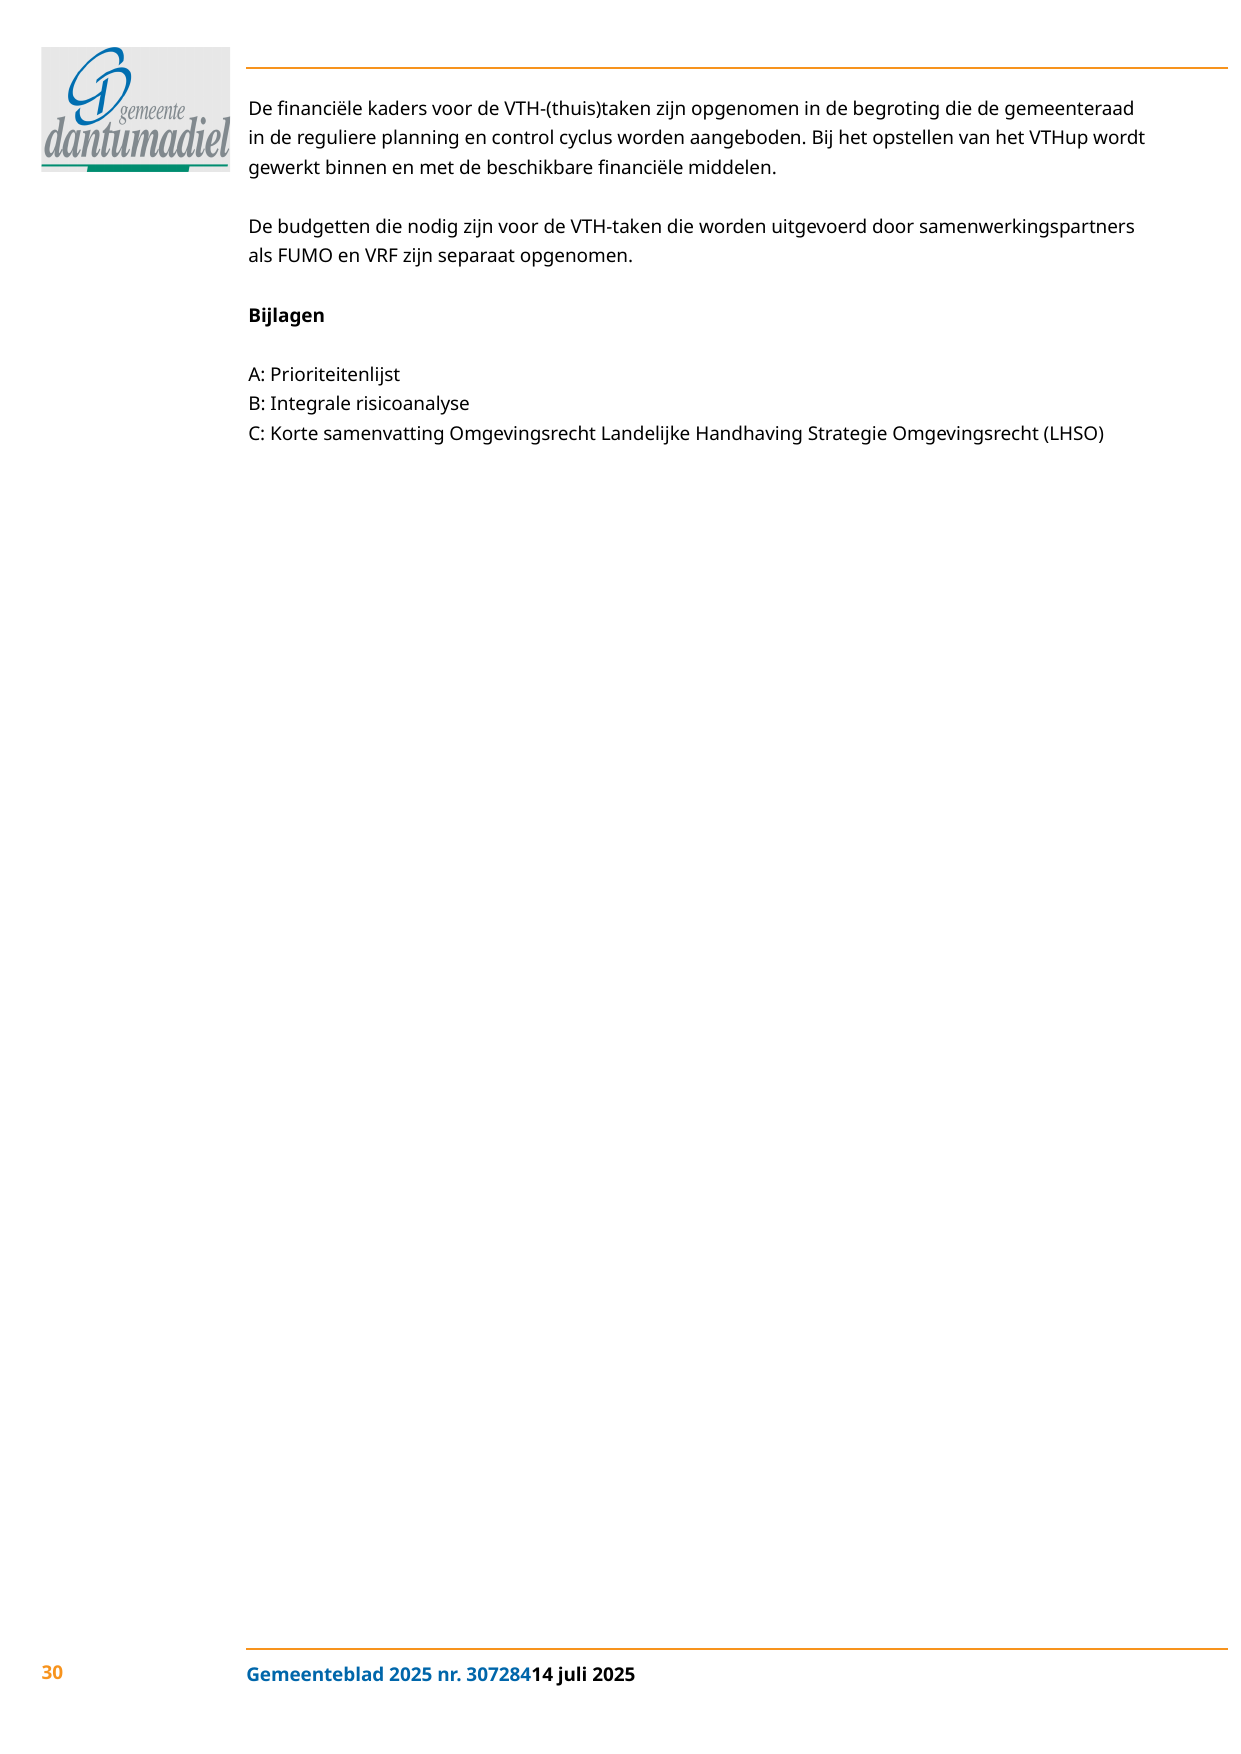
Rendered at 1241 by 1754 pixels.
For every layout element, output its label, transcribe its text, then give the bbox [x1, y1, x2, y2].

text De financiële kaders voor de VTH-(thuis)taken zijn opgenomen in de begroting die de gemeenteraad in de reguliere planning en control cyclus worden aangeboden. Bij het opstellen van het VTHup wordt gewerkt binnen en met de beschikbare financiële middelen. [248, 95, 1152, 180]
text C: Korte samenvatting Omgevingsrecht Landelijke Handhaving Strategie Omgevingsrecht (LHSO) [248, 420, 1152, 446]
text B: Integrale risicoanalyse [248, 391, 1152, 416]
text Bijlagen [248, 302, 1152, 328]
text A: Prioriteitenlijst [248, 361, 1152, 387]
picture [41, 47, 231, 172]
text De budgetten die nodig zijn voor de VTH-taken die worden uitgevoerd door samenwerkingspartners als FUMO en VRF zijn separaat opgenomen. [248, 213, 1152, 268]
